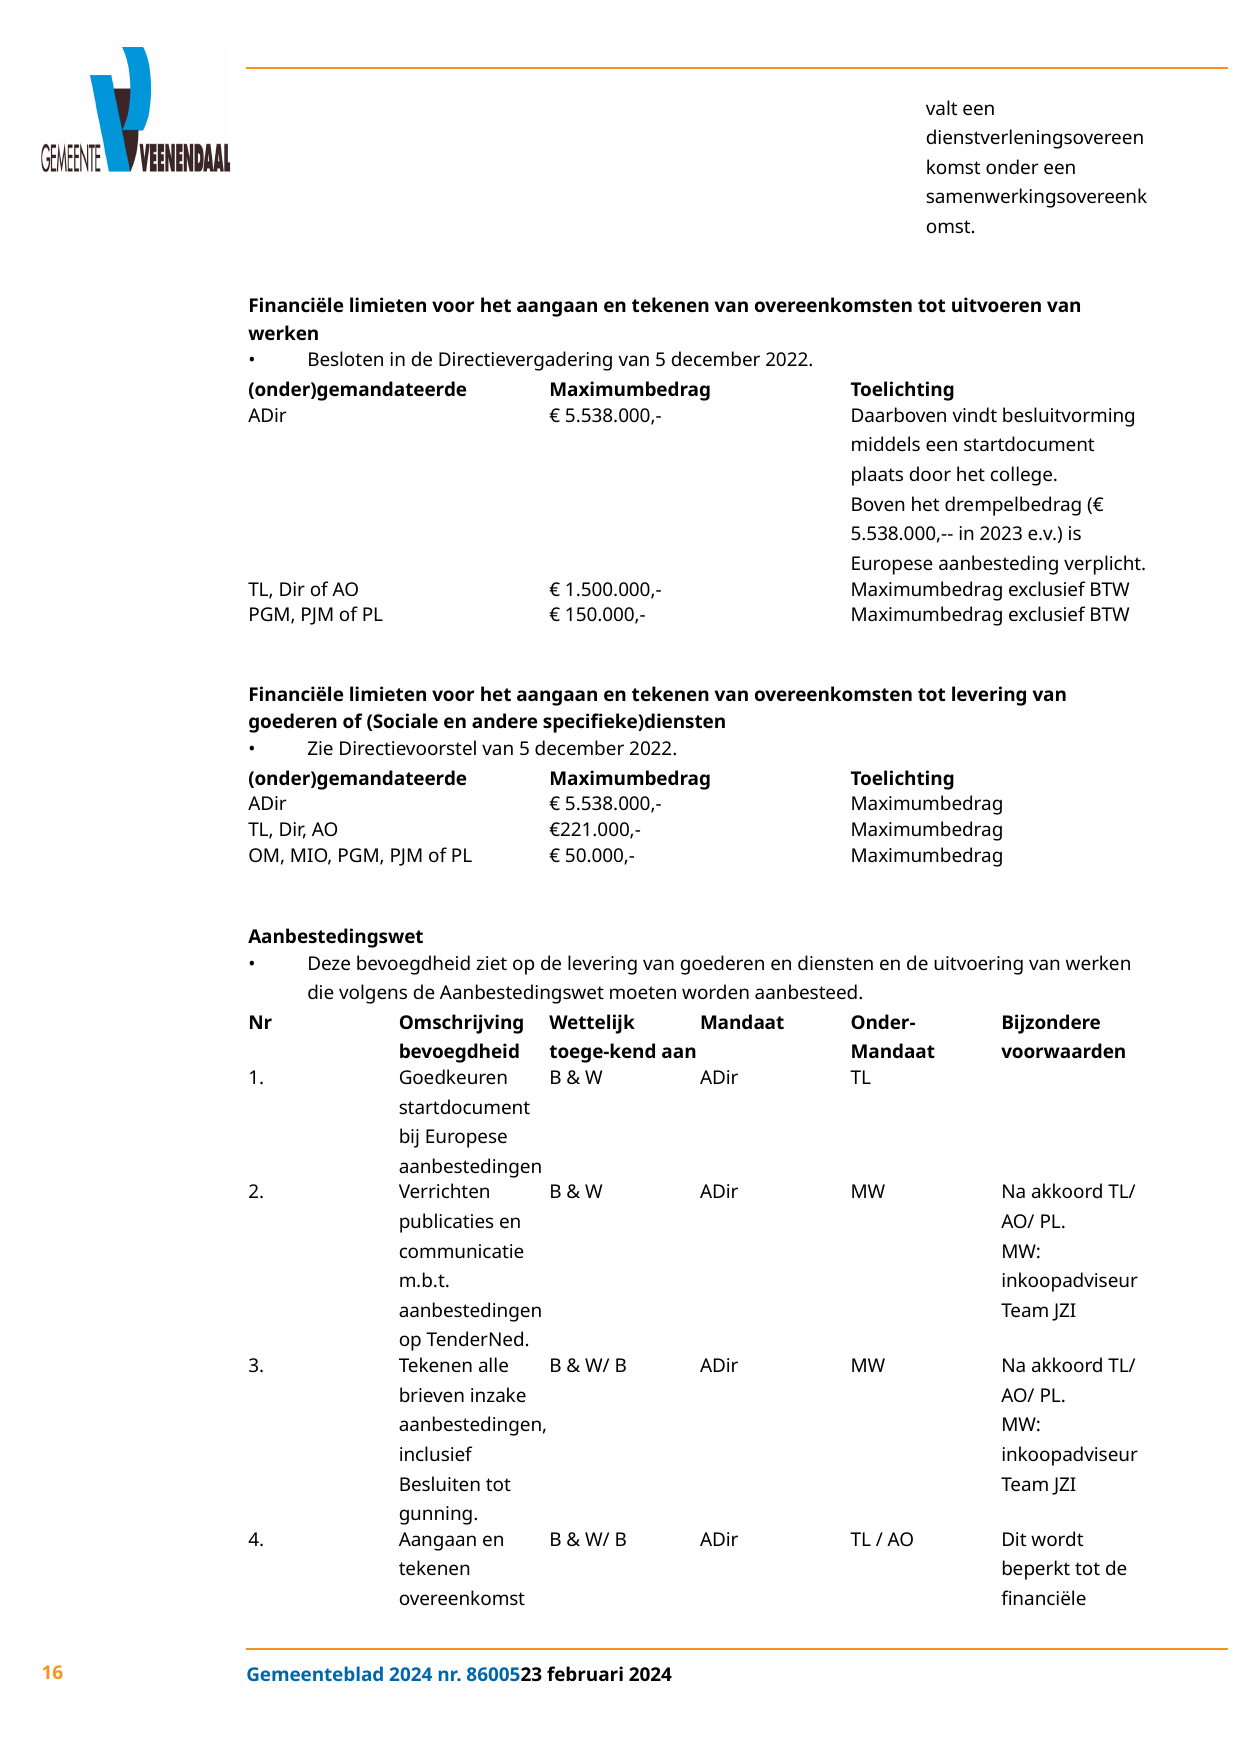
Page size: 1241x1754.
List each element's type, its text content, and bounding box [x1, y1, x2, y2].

table_cell 3. [248, 1353, 398, 1526]
table_cell valt een dienstverleningsovereenkomst onder een samenwerkingsovereenkomst. [926, 95, 1152, 239]
text Financiële limieten voor het aangaan en tekenen van overeenkomsten tot uitvoeren van werken [248, 292, 1152, 347]
table_cell Verrichten publicaties en communicatie m.b.t. aanbestedingen op TenderNed. [399, 1179, 549, 1352]
table_header (onder)gemandateerde [248, 765, 549, 790]
list Zie Directievoorstel van 5 december 2022. [248, 735, 1152, 761]
table_header Maximumbedrag [549, 765, 850, 790]
table_cell Maximumbedrag exclusief BTW [850, 576, 1152, 601]
table_cell TL, Dir, AO [248, 816, 549, 842]
table_cell 4. [248, 1526, 398, 1611]
table_header Toelichting [850, 765, 1152, 790]
table_cell Maximumbedrag exclusief BTW [850, 601, 1152, 627]
table_cell B & W [549, 1064, 700, 1179]
table_cell Na akkoord TL/ AO/ PL. MW: inkoopadviseur Team JZI [1001, 1353, 1152, 1526]
table_cell €221.000,- [549, 816, 850, 842]
table_header Onder- Mandaat [850, 1009, 1001, 1064]
table_cell Aangaan en tekenen overeenkomst [399, 1526, 549, 1611]
table_cell Goedkeuren startdocument bij Europese aanbestedingen [399, 1064, 549, 1179]
table_header Nr [248, 1009, 398, 1064]
table_header Toelichting [850, 376, 1152, 402]
table_cell ADir [700, 1179, 850, 1352]
table_cell € 1.500.000,- [549, 576, 850, 601]
table_cell ADir [700, 1526, 850, 1611]
table_cell [248, 95, 474, 239]
text Aanbestedingswet [248, 921, 1152, 950]
table_header Omschrijving bevoegdheid [399, 1009, 549, 1064]
table_cell MW [850, 1179, 1001, 1352]
table_cell ADir [248, 790, 549, 816]
table_cell Maximumbedrag [850, 790, 1152, 816]
table_cell € 5.538.000,- [549, 790, 850, 816]
table_header Bijzondere voorwaarden [1001, 1009, 1152, 1064]
table_cell Na akkoord TL/ AO/ PL. MW: inkoopadviseur Team JZI [1001, 1179, 1152, 1352]
table_cell € 5.538.000,- [549, 402, 850, 576]
picture [41, 47, 130, 172]
table_cell Dit wordt beperkt tot de financiële [1001, 1526, 1152, 1611]
table_header (onder)gemandateerde [248, 376, 549, 402]
table_header Maximumbedrag [549, 376, 850, 402]
list Deze bevoegdheid ziet op de levering van goederen en diensten en de uitvoering van werken die volgens de Aanbestedingswet moeten worden aanbesteed. [248, 950, 1152, 1005]
table_cell ADir [700, 1353, 850, 1526]
table_cell ADir [700, 1064, 850, 1179]
table_cell TL / AO [850, 1526, 1001, 1611]
table_cell 2. [248, 1179, 398, 1352]
table_cell B & W/ B [549, 1526, 700, 1611]
text Financiële limieten voor het aangaan en tekenen van overeenkomsten tot levering van goederen of (Sociale en andere specifieke)diensten [248, 681, 1152, 735]
table_header Wettelijk toege-kend aan [549, 1009, 700, 1064]
table_cell 1. [248, 1064, 398, 1179]
table_cell Maximumbedrag [850, 816, 1152, 842]
table_cell € 150.000,- [549, 601, 850, 627]
table_cell MW [850, 1353, 1001, 1526]
table_cell € 50.000,- [549, 842, 850, 868]
table_cell [1001, 1064, 1152, 1179]
table_cell PGM, PJM of PL [248, 601, 549, 627]
table_cell ADir [248, 402, 549, 576]
table_cell TL, Dir of AO [248, 576, 549, 601]
table_cell Daarboven vindt besluitvorming middels een startdocument plaats door het college. Boven het drempelbedrag (€ 5.538.000,-- in 2023 e.v.) is Europese aanbesteding verplicht. [850, 402, 1152, 576]
table_header Mandaat [700, 1009, 850, 1064]
table_cell Tekenen alle brieven inzake aanbestedingen, inclusief Besluiten tot gunning. [399, 1353, 549, 1526]
picture [123, 47, 231, 172]
table_cell OM, MIO, PGM, PJM of PL [248, 842, 549, 868]
table_cell Maximumbedrag [850, 842, 1152, 868]
table_cell TL [850, 1064, 1001, 1179]
table_cell B & W [549, 1179, 700, 1352]
table_cell [474, 95, 700, 239]
list Besloten in de Directievergadering van 5 december 2022. [248, 347, 1152, 372]
table_cell B & W/ B [549, 1353, 700, 1526]
table_cell - [700, 95, 926, 239]
